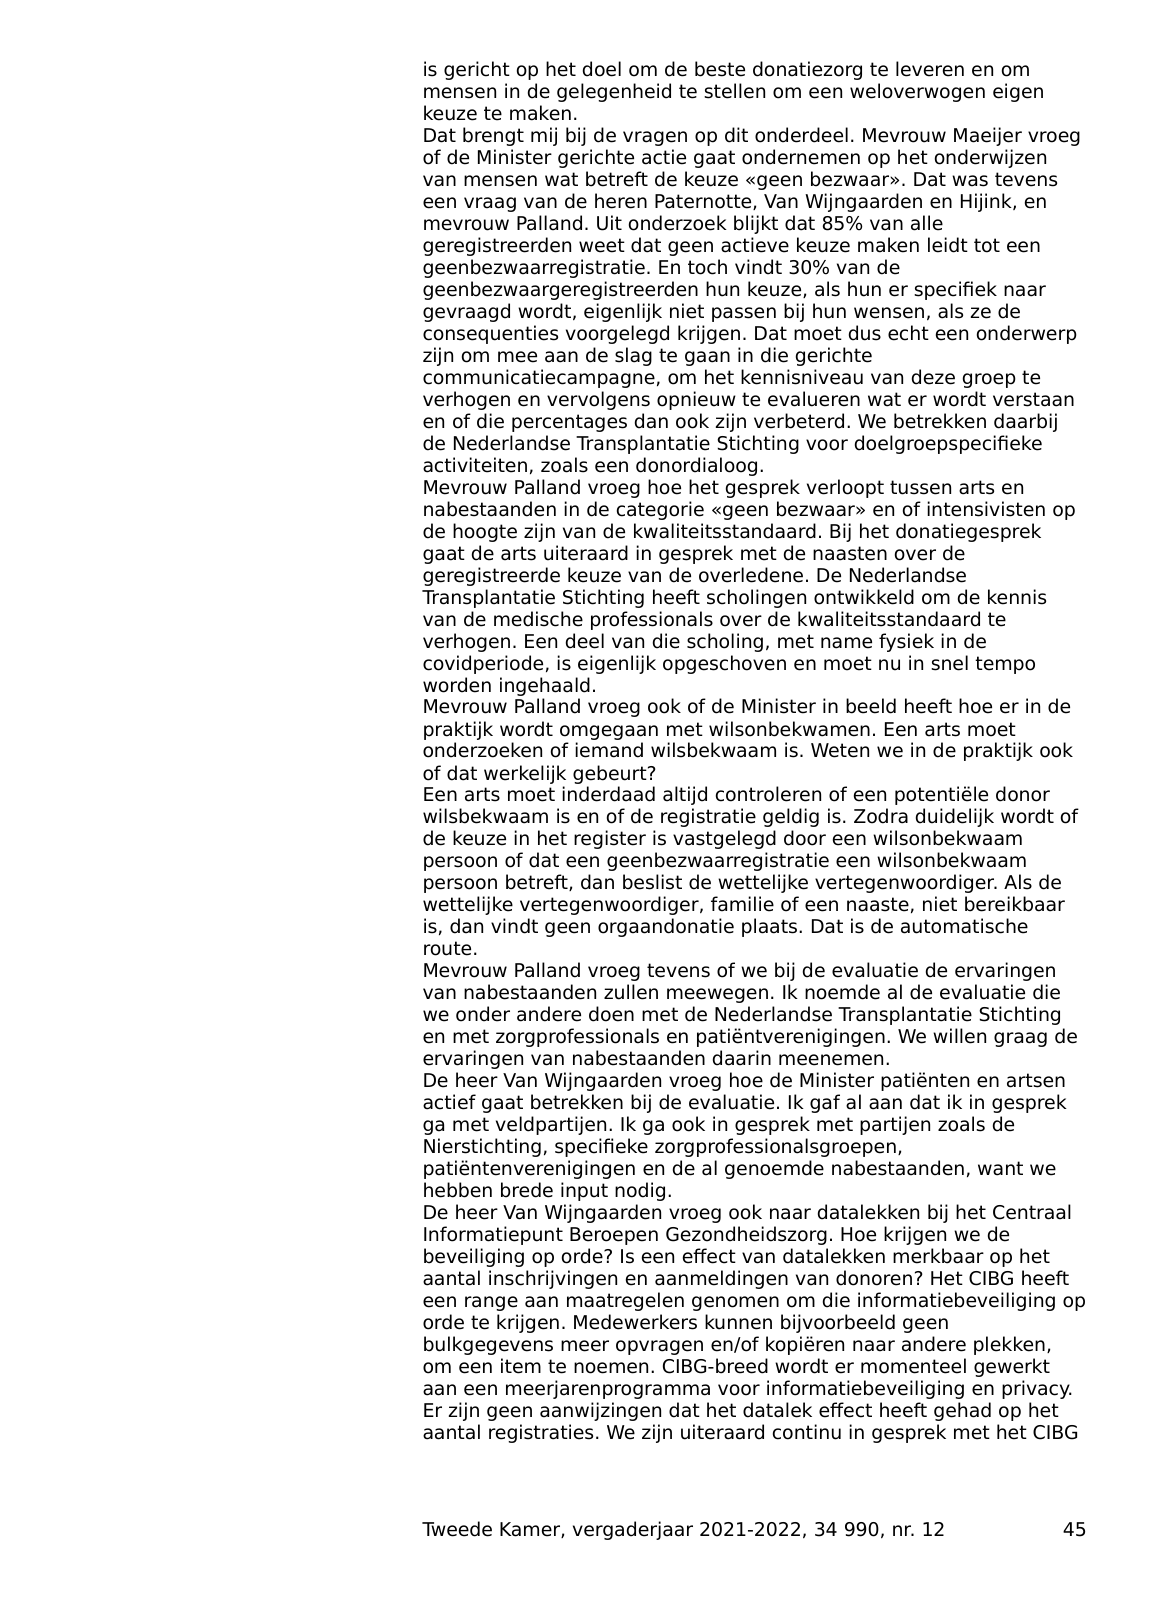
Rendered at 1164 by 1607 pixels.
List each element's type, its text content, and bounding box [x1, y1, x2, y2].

text Mevrouw Palland vroeg ook of de Minister in beeld heeft hoe er in de praktijk wordt omgegaan met wilsonbekwamen. Een arts moet onderzoeken of iemand wilsbekwaam is. Weten we in de praktijk ook of dat werkelijk gebeurt? [422, 696, 1087, 784]
text De heer Van Wijngaarden vroeg ook naar datalekken bij het Centraal Informatiepunt Beroepen Gezondheidszorg. Hoe krijgen we de beveiliging op orde? Is een effect van datalekken merkbaar op het aantal inschrijvingen en aanmeldingen van donoren? Het CIBG heeft een range aan maatregelen genomen om die informatiebeveiliging op orde te krijgen. Medewerkers kunnen bijvoorbeeld geen bulkgegevens meer opvragen en/of kopiëren naar andere plekken, om een item te noemen. CIBG-breed wordt er momenteel gewerkt aan een meerjarenprogramma voor informatiebeveiliging en privacy. Er zijn geen aanwijzingen dat het datalek effect heeft gehad op het aantal registraties. We zijn uiteraard continu in gesprek met het CIBG [422, 1202, 1087, 1444]
text is gericht op het doel om de beste donatiezorg te leveren en om mensen in de gelegenheid te stellen om een weloverwogen eigen keuze te maken. [422, 59, 1087, 125]
text Dat brengt mij bij de vragen op dit onderdeel. Mevrouw Maeijer vroeg of de Minister gerichte actie gaat ondernemen op het onderwijzen van mensen wat betreft de keuze «geen bezwaar». Dat was tevens een vraag van de heren Paternotte, Van Wijngaarden en Hijink, en mevrouw Palland. Uit onderzoek blijkt dat 85% van alle geregistreerden weet dat geen actieve keuze maken leidt tot een geenbezwaarregistratie. En toch vindt 30% van de geenbezwaargeregistreerden hun keuze, als hun er specifiek naar gevraagd wordt, eigenlijk niet passen bij hun wensen, als ze de consequenties voorgelegd krijgen. Dat moet dus echt een onderwerp zijn om mee aan de slag te gaan in die gerichte communicatiecampagne, om het kennisniveau van deze groep te verhogen en vervolgens opnieuw te evalueren wat er wordt verstaan en of die percentages dan ook zijn verbeterd. We betrekken daarbij de Nederlandse Transplantatie Stichting voor doelgroepspecifieke activiteiten, zoals een donordialoog. [422, 125, 1087, 477]
text Een arts moet inderdaad altijd controleren of een potentiële donor wilsbekwaam is en of de registratie geldig is. Zodra duidelijk wordt of de keuze in het register is vastgelegd door een wilsonbekwaam persoon of dat een geenbezwaarregistratie een wilsonbekwaam persoon betreft, dan beslist de wettelijke vertegenwoordiger. Als de wettelijke vertegenwoordiger, familie of een naaste, niet bereikbaar is, dan vindt geen orgaandonatie plaats. Dat is de automatische route. [422, 784, 1087, 960]
text Mevrouw Palland vroeg tevens of we bij de evaluatie de ervaringen van nabestaanden zullen meewegen. Ik noemde al de evaluatie die we onder andere doen met de Nederlandse Transplantatie Stichting en met zorgprofessionals en patiëntverenigingen. We willen graag de ervaringen van nabestaanden daarin meenemen. [422, 960, 1087, 1070]
text Mevrouw Palland vroeg hoe het gesprek verloopt tussen arts en nabestaanden in de categorie «geen bezwaar» en of intensivisten op de hoogte zijn van de kwaliteitsstandaard. Bij het donatiegesprek gaat de arts uiteraard in gesprek met de naasten over de geregistreerde keuze van de overledene. De Nederlandse Transplantatie Stichting heeft scholingen ontwikkeld om de kennis van de medische professionals over de kwaliteitsstandaard te verhogen. Een deel van die scholing, met name fysiek in de covidperiode, is eigenlijk opgeschoven en moet nu in snel tempo worden ingehaald. [422, 477, 1087, 696]
text De heer Van Wijngaarden vroeg hoe de Minister patiënten en artsen actief gaat betrekken bij de evaluatie. Ik gaf al aan dat ik in gesprek ga met veldpartijen. Ik ga ook in gesprek met partijen zoals de Nierstichting, specifieke zorgprofessionalsgroepen, patiëntenverenigingen en de al genoemde nabestaanden, want we hebben brede input nodig. [422, 1070, 1087, 1202]
